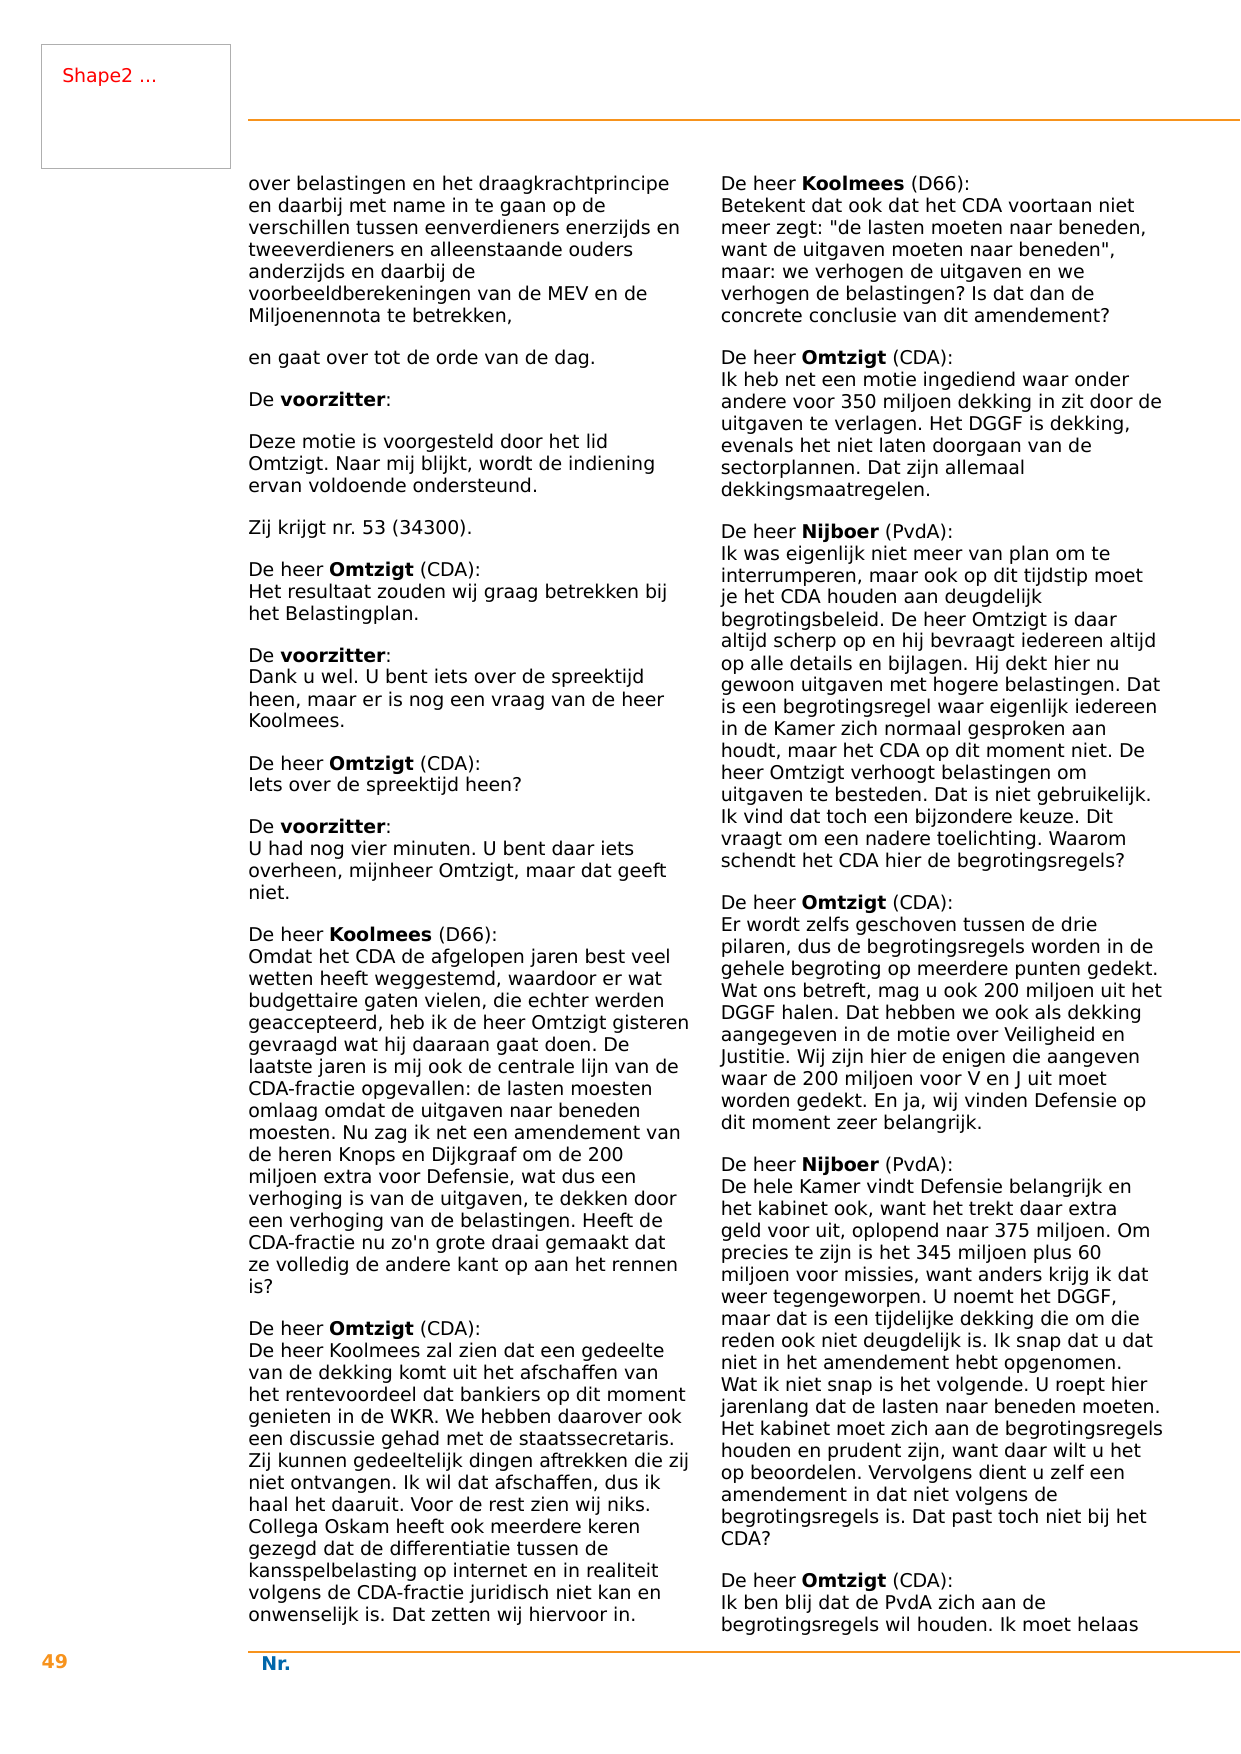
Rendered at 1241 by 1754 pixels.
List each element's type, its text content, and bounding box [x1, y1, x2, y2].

text Betekent dat ook dat het CDA voortaan niet meer zegt: "de lasten moeten naar beneden, want de uitgaven moeten naar beneden", maar: we verhogen de uitgaven en we verhogen de belastingen? Is dat dan de concrete conclusie van dit amendement? [721, 195, 1163, 327]
text De voorzitter: [248, 816, 691, 838]
text De heer Omtzigt (CDA): [248, 752, 691, 774]
text over belastingen en het draagkrachtprincipe en daarbij met name in te gaan op de verschillen tussen eenverdieners enerzijds en tweeverdieners en alleenstaande ouders anderzijds en daarbij de voorbeeldberekeningen van de MEV en de Miljoenennota te betrekken, [248, 173, 691, 327]
text De voorzitter: [248, 644, 691, 666]
text De heer Omtzigt (CDA): [721, 1569, 1163, 1592]
text De hele Kamer vindt Defensie belangrijk en het kabinet ook, want het trekt daar extra geld voor uit, oplopend naar 375 miljoen. Om precies te zijn is het 345 miljoen plus 60 miljoen voor missies, want anders krijg ik dat weer tegengeworpen. U noemt het DGGF, maar dat is een tijdelijke dekking die om die reden ook niet deugdelijk is. Ik snap dat u dat niet in het amendement hebt opgenomen. Wat ik niet snap is het volgende. U roept hier jarenlang dat de lasten naar beneden moeten. Het kabinet moet zich aan de begrotingsregels houden en prudent zijn, want daar wilt u het op beoordelen. Vervolgens dient u zelf een amendement in dat niet volgens de begrotingsregels is. Dat past toch niet bij het CDA? [721, 1176, 1163, 1549]
text en gaat over tot de orde van de dag. [248, 347, 691, 369]
text De heer Omtzigt (CDA): [248, 558, 691, 581]
text Dank u wel. U bent iets over de spreektijd heen, maar er is nog een vraag van de heer Koolmees. [248, 666, 691, 732]
text De heer Nijboer (PvdA): [721, 521, 1163, 542]
text Ik heb net een motie ingediend waar onder andere voor 350 miljoen dekking in zit door de uitgaven te verlagen. Het DGGF is dekking, evenals het niet laten doorgaan van de sectorplannen. Dat zijn allemaal dekkingsmaatregelen. [721, 369, 1163, 501]
text Het resultaat zouden wij graag betrekken bij het Belastingplan. [248, 581, 691, 624]
text Er wordt zelfs geschoven tussen de drie pilaren, dus de begrotingsregels worden in de gehele begroting op meerdere punten gedekt. Wat ons betreft, mag u ook 200 miljoen uit het DGGF halen. Dat hebben we ook als dekking aangegeven in de motie over Veiligheid en Justitie. Wij zijn hier de enigen die aangeven waar de 200 miljoen voor V en J uit moet worden gedekt. En ja, wij vinden Defensie op dit moment zeer belangrijk. [721, 914, 1163, 1134]
text De heer Omtzigt (CDA): [721, 892, 1163, 914]
text De heer Koolmees (D66): [721, 173, 1163, 195]
text De voorzitter: [248, 389, 691, 411]
text De heer Nijboer (PvdA): [721, 1154, 1163, 1176]
text U had nog vier minuten. U bent daar iets overheen, mijnheer Omtzigt, maar dat geeft niet. [248, 838, 691, 904]
text Iets over de spreektijd heen? [248, 774, 691, 796]
text Ik ben blij dat de PvdA zich aan de begrotingsregels wil houden. Ik moet helaas [721, 1592, 1163, 1636]
text De heer Koolmees zal zien dat een gedeelte van de dekking komt uit het afschaffen van het rentevoordeel dat bankiers op dit moment genieten in de WKR. We hebben daarover ook een discussie gehad met de staatssecretaris. Zij kunnen gedeeltelijk dingen aftrekken die zij niet ontvangen. Ik wil dat afschaffen, dus ik haal het daaruit. Voor de rest zien wij niks. Collega Oskam heeft ook meerdere keren gezegd dat de differentiatie tussen de kansspelbelasting op internet en in realiteit volgens de CDA-fractie juridisch niet kan en onwenselijk is. Dat zetten wij hiervoor in. [248, 1340, 691, 1626]
text De heer Omtzigt (CDA): [721, 347, 1163, 369]
text Omdat het CDA de afgelopen jaren best veel wetten heeft weggestemd, waardoor er wat budgettaire gaten vielen, die echter werden geaccepteerd, heb ik de heer Omtzigt gisteren gevraagd wat hij daaraan gaat doen. De laatste jaren is mij ook de centrale lijn van de CDA-fractie opgevallen: de lasten moesten omlaag omdat de uitgaven naar beneden moesten. Nu zag ik net een amendement van de heren Knops en Dijkgraaf om de 200 miljoen extra voor Defensie, wat dus een verhoging is van de uitgaven, te dekken door een verhoging van de belastingen. Heeft de CDA-fractie nu zo'n grote draai gemaakt dat ze volledig de andere kant op aan het rennen is? [248, 946, 691, 1298]
text De heer Koolmees (D66): [248, 924, 691, 946]
text Deze motie is voorgesteld door het lid Omtzigt. Naar mij blijkt, wordt de indiening ervan voldoende ondersteund. [248, 431, 691, 497]
text Ik was eigenlijk niet meer van plan om te interrumperen, maar ook op dit tijdstip moet je het CDA houden aan deugdelijk begrotingsbeleid. De heer Omtzigt is daar altijd scherp op en hij bevraagt iedereen altijd op alle details en bijlagen. Hij dekt hier nu gewoon uitgaven met hogere belastingen. Dat is een begrotingsregel waar eigenlijk iedereen in de Kamer zich normaal gesproken aan houdt, maar het CDA op dit moment niet. De heer Omtzigt verhoogt belastingen om uitgaven te besteden. Dat is niet gebruikelijk. Ik vind dat toch een bijzondere keuze. Dit vraagt om een nadere toelichting. Waarom schendt het CDA hier de begrotingsregels? [721, 542, 1163, 872]
text De heer Omtzigt (CDA): [248, 1318, 691, 1340]
text Zij krijgt nr. 53 (34300). [248, 517, 691, 538]
